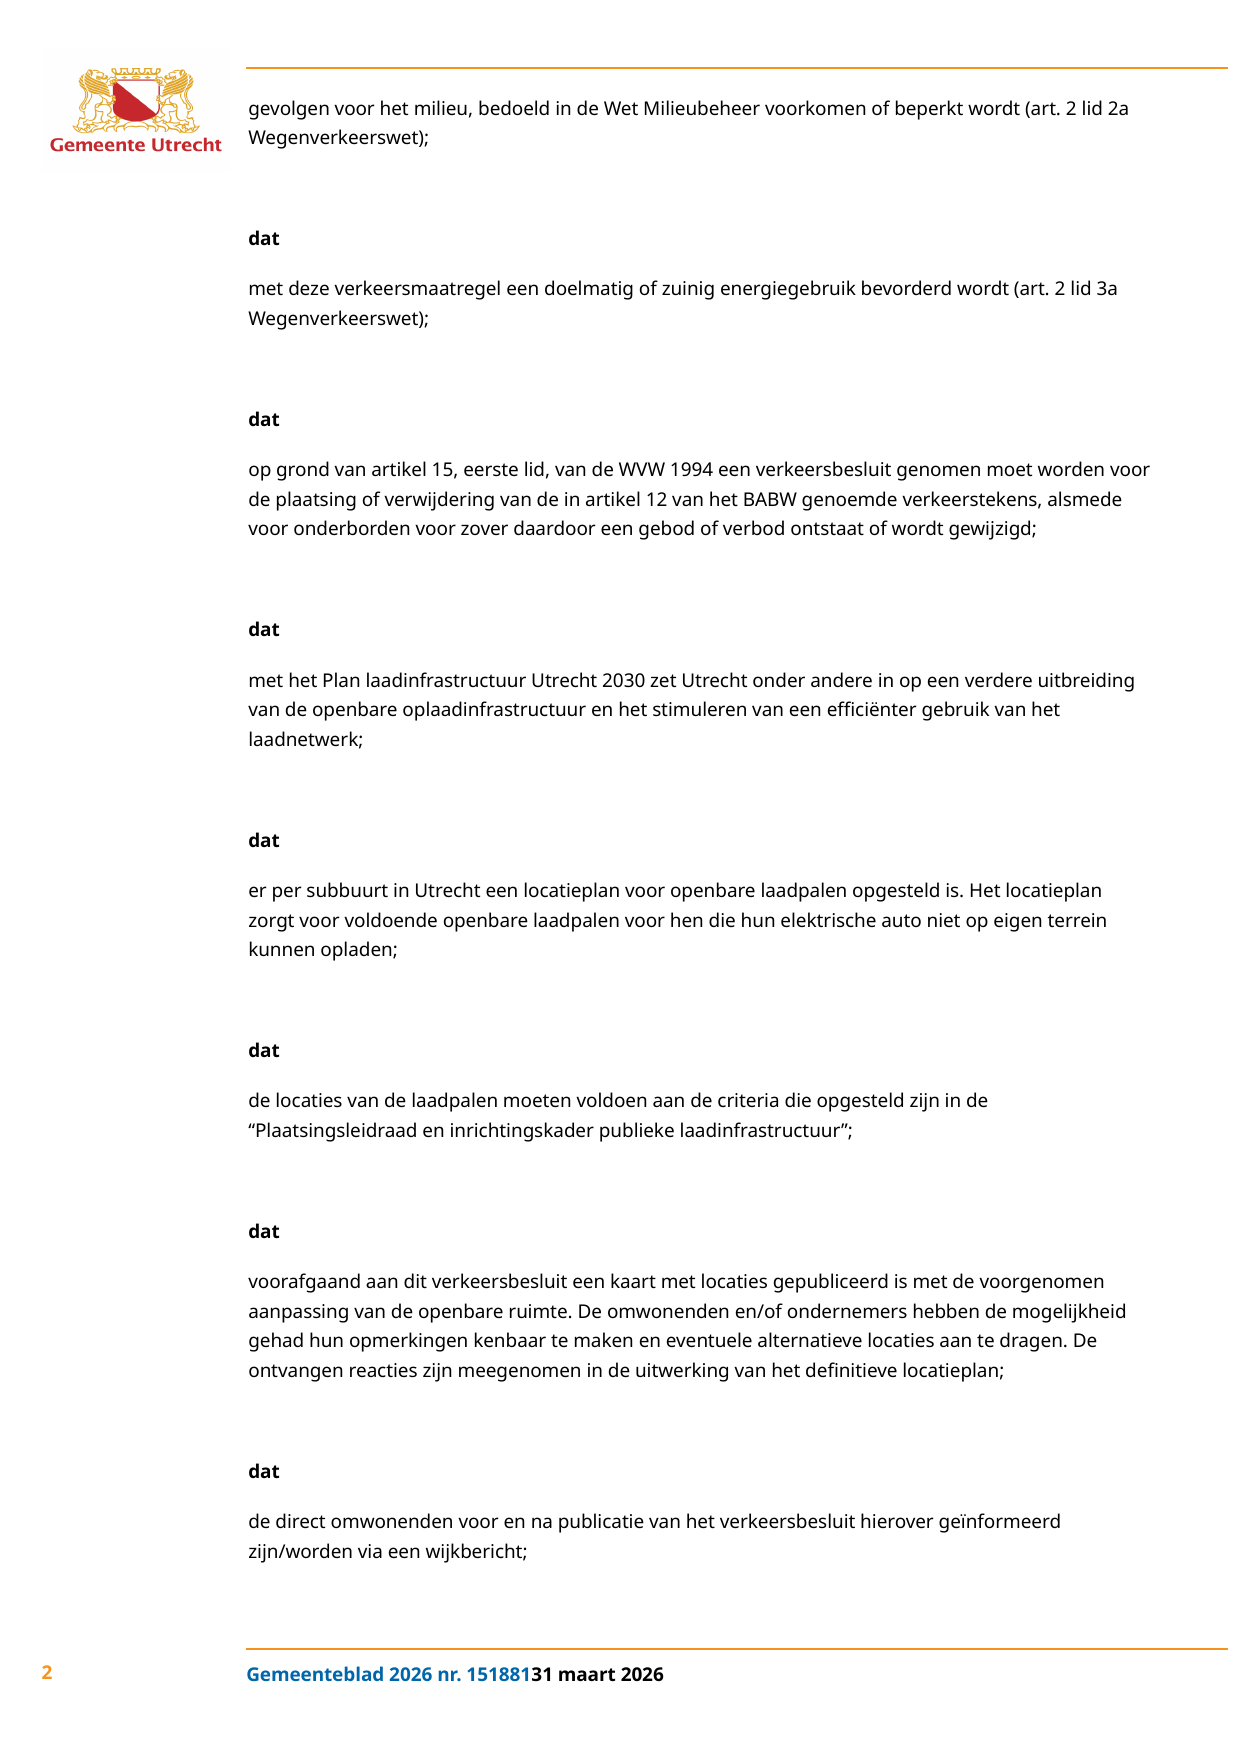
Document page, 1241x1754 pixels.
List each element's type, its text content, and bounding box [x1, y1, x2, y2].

picture [41, 47, 231, 172]
text dat [248, 827, 1152, 853]
text dat [248, 616, 1152, 642]
text dat [248, 1037, 1152, 1063]
text gevolgen voor het milieu, bedoeld in de Wet Milieubeheer voorkomen of beperkt wordt (art. 2 lid 2a Wegenverkeerswet); [248, 95, 1152, 150]
text de direct omwonenden voor en na publicatie van het verkeersbesluit hierover geïnformeerd zijn/worden via een wijkbericht; [248, 1508, 1152, 1564]
text er per subbuurt in Utrecht een locatieplan voor openbare laadpalen opgesteld is. Het locatieplan zorgt voor voldoende openbare laadpalen voor hen die hun elektrische auto niet op eigen terrein kunnen opladen; [248, 877, 1152, 962]
text met deze verkeersmaatregel een doelmatig of zuinig energiegebruik bevorderd wordt (art. 2 lid 3a Wegenverkeerswet); [248, 276, 1152, 331]
text voorafgaand aan dit verkeersbesluit een kaart met locaties gepubliceerd is met de voorgenomen aanpassing van de openbare ruimte. De omwonenden en/of ondernemers hebben de mogelijkheid gehad hun opmerkingen kenbaar te maken en eventuele alternatieve locaties aan te dragen. De ontvangen reacties zijn meegenomen in de uitwerking van het definitieve locatieplan; [248, 1268, 1152, 1383]
text dat [248, 1458, 1152, 1484]
text op grond van artikel 15, eerste lid, van de WVW 1994 een verkeersbesluit genomen moet worden voor de plaatsing of verwijdering van de in artikel 12 van het BABW genoemde verkeerstekens, alsmede voor onderborden voor zover daardoor een gebod of verbod ontstaat of wordt gewijzigd; [248, 456, 1152, 541]
text dat [248, 1218, 1152, 1244]
text met het Plan laadinfrastructuur Utrecht 2030 zet Utrecht onder andere in op een verdere uitbreiding van de openbare oplaadinfrastructuur en het stimuleren van een efficiënter gebruik van het laadnetwerk; [248, 667, 1152, 752]
text dat [248, 406, 1152, 432]
text dat [248, 225, 1152, 251]
text de locaties van de laadpalen moeten voldoen aan de criteria die opgesteld zijn in de “Plaatsingsleidraad en inrichtingskader publieke laadinfrastructuur”; [248, 1088, 1152, 1143]
